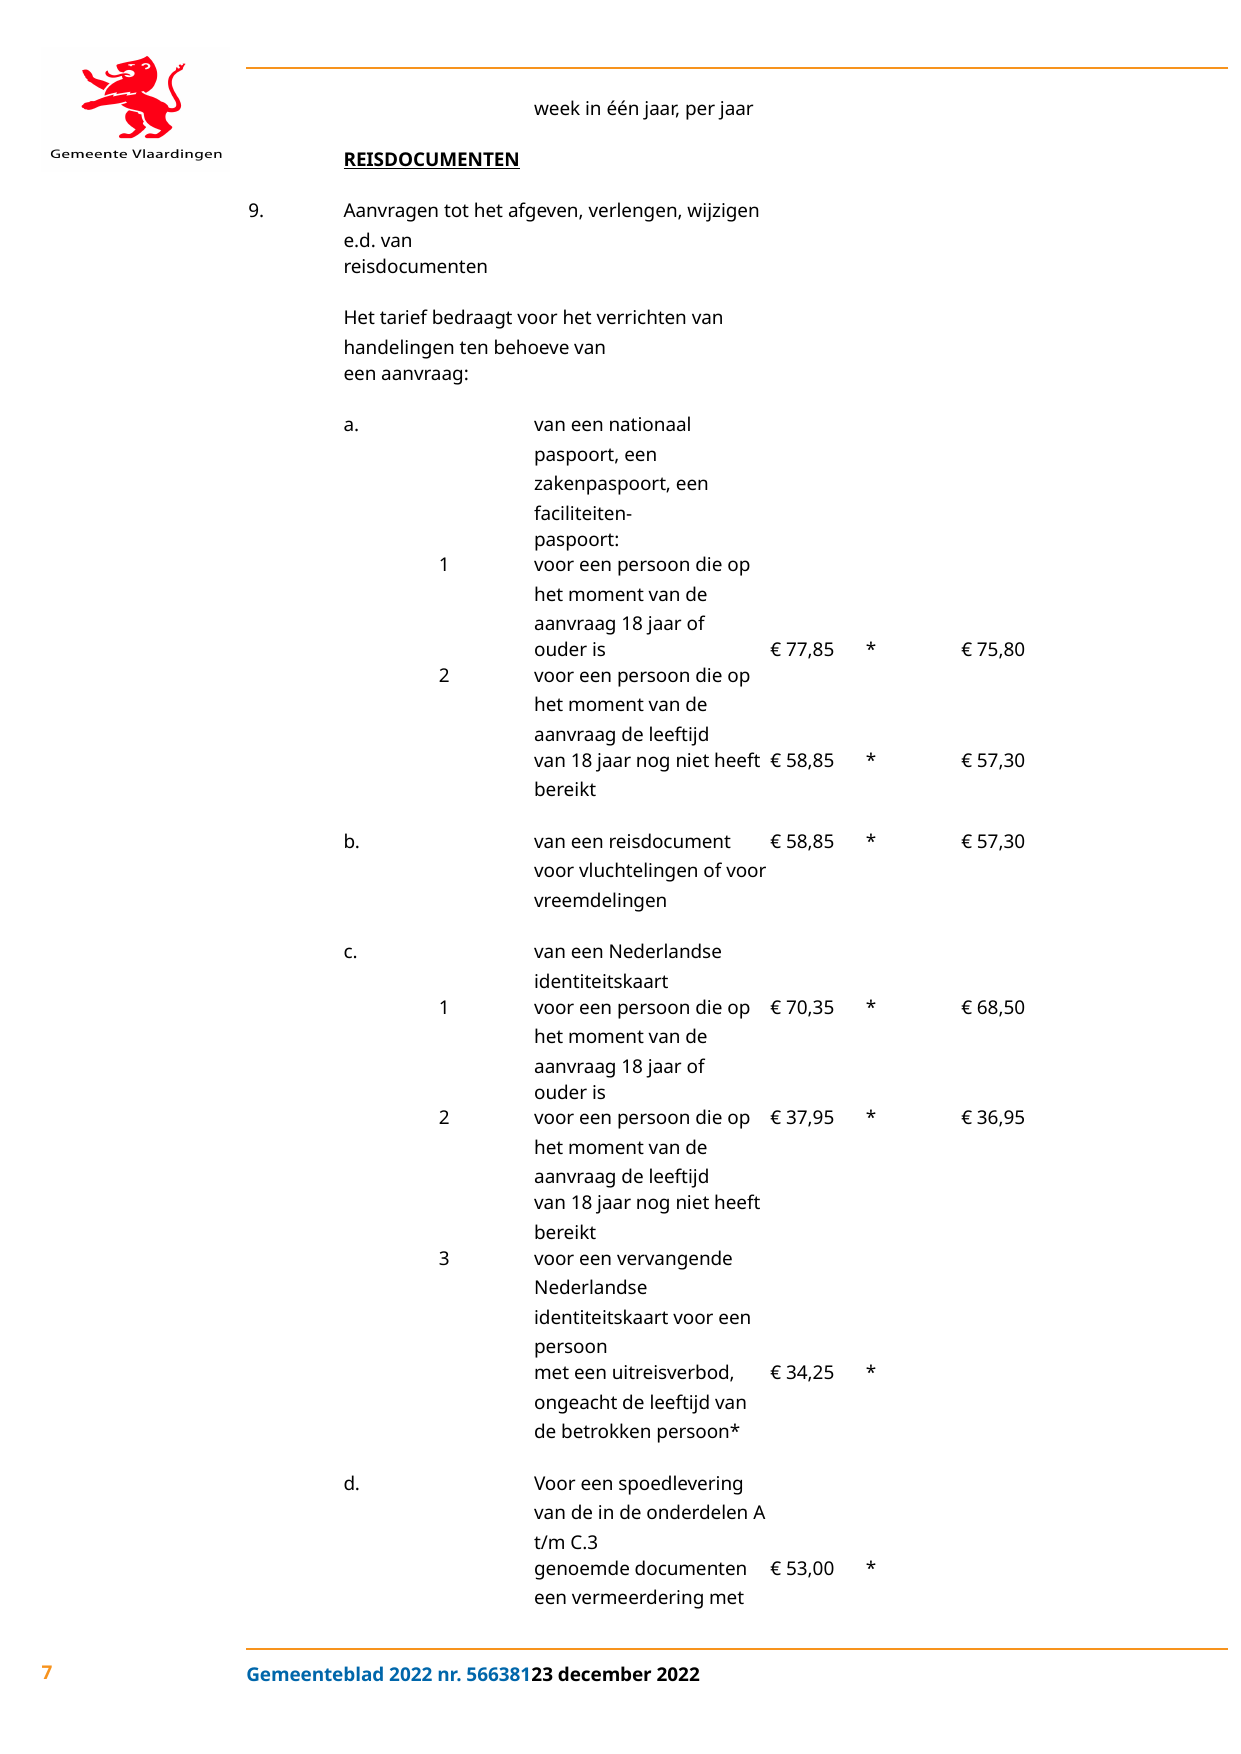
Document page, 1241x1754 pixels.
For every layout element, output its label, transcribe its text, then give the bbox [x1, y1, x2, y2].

table_cell [866, 121, 961, 146]
table_cell [439, 747, 534, 802]
table_cell [534, 279, 770, 304]
table_cell [1056, 913, 1152, 939]
table_cell [961, 1470, 1056, 1555]
table_cell [961, 1359, 1056, 1444]
table_cell 2 [439, 1105, 534, 1189]
table_cell [248, 939, 343, 994]
table_cell [1056, 747, 1152, 802]
table_cell [248, 95, 343, 121]
table_cell [1056, 95, 1152, 121]
table_cell [770, 95, 866, 121]
table_cell [770, 198, 866, 253]
table_cell 1 [439, 551, 534, 636]
table_cell voor een persoon die op het moment van de aanvraag de leeftijd [534, 1105, 770, 1189]
table_cell d. [343, 1470, 439, 1555]
table_cell [343, 279, 439, 304]
table_cell [961, 551, 1056, 636]
table_cell [961, 253, 1056, 279]
table_cell * [866, 636, 961, 662]
table_cell week in één jaar, per jaar [534, 95, 770, 121]
table_cell € 57,30 [961, 747, 1056, 802]
table_cell [439, 1079, 534, 1104]
table_cell [248, 551, 343, 636]
table_cell [343, 1444, 439, 1470]
table_cell [248, 121, 343, 146]
table_cell [439, 636, 534, 662]
table_cell [248, 913, 343, 939]
table_cell [866, 526, 961, 551]
table_cell [961, 95, 1056, 121]
table_cell [534, 913, 770, 939]
table_cell van een reisdocument voor vluchtelingen of voor vreemdelingen [534, 828, 770, 913]
table_cell [248, 386, 343, 411]
table_cell [961, 360, 1056, 386]
table_cell € 70,35 [770, 994, 866, 1079]
table_cell [1056, 802, 1152, 828]
table_cell a. [343, 411, 439, 526]
table_cell [961, 913, 1056, 939]
table_cell [961, 1245, 1056, 1359]
table_cell [961, 1444, 1056, 1470]
table_cell [866, 146, 961, 172]
table_cell van 18 jaar nog niet heeft bereikt [534, 1190, 770, 1245]
table_cell € 36,95 [961, 1105, 1056, 1189]
table_cell [439, 386, 534, 411]
table_cell [1056, 198, 1152, 253]
table_cell [1056, 1359, 1152, 1444]
table_cell [961, 526, 1056, 551]
table_cell [343, 121, 439, 146]
table_cell [439, 1555, 534, 1610]
table_cell 3 [439, 1245, 534, 1359]
table_cell [770, 802, 866, 828]
table_cell € 37,95 [770, 1105, 866, 1189]
table_cell [343, 1105, 439, 1189]
table_cell [248, 1105, 343, 1189]
table_cell [770, 1444, 866, 1470]
table_cell € 68,50 [961, 994, 1056, 1079]
table_cell [439, 526, 534, 551]
table_cell [343, 1245, 439, 1359]
table_cell Aanvragen tot het afgeven, verlengen, wijzigen e.d. van [343, 198, 770, 253]
table_cell [1056, 172, 1152, 198]
table_cell [248, 1245, 343, 1359]
table_cell [770, 253, 866, 279]
table_cell voor een vervangende Nederlandse identiteitskaart voor een persoon [534, 1245, 770, 1359]
table_cell van een nationaal paspoort, een zakenpaspoort, een faciliteiten- [534, 411, 770, 526]
table_cell [343, 747, 439, 802]
table_cell [248, 1555, 343, 1610]
table_cell [248, 802, 343, 828]
table_cell [1056, 1555, 1152, 1610]
table_cell 1 [439, 994, 534, 1079]
table_cell [961, 172, 1056, 198]
table_cell [439, 121, 534, 146]
table_cell [961, 146, 1056, 172]
table_cell c. [343, 939, 439, 994]
table_cell [248, 1190, 343, 1245]
table_cell [439, 279, 534, 304]
table_cell [534, 121, 770, 146]
table_cell [866, 386, 961, 411]
table_cell [1056, 253, 1152, 279]
table_cell * [866, 1105, 961, 1189]
table_cell [770, 1190, 866, 1245]
table_cell [1056, 1105, 1152, 1189]
table_cell [343, 95, 439, 121]
table_cell [439, 95, 534, 121]
table_cell [439, 1444, 534, 1470]
table_cell [770, 121, 866, 146]
table_cell [961, 121, 1056, 146]
table_cell [343, 1555, 439, 1610]
table_cell [534, 386, 770, 411]
table_cell 2 [439, 662, 534, 747]
table_cell [866, 253, 961, 279]
table_cell [534, 1444, 770, 1470]
table_cell [1056, 1444, 1152, 1470]
table_cell * [866, 994, 961, 1079]
table_cell [866, 1245, 961, 1359]
table_cell [1056, 121, 1152, 146]
table_cell voor een persoon die op het moment van de aanvraag 18 jaar of [534, 994, 770, 1079]
table_cell [439, 1359, 534, 1444]
table_cell van een Nederlandse identiteitskaart [534, 939, 770, 994]
table_cell 9. [248, 198, 343, 253]
table_cell reisdocumenten [343, 253, 770, 279]
table_cell [770, 1245, 866, 1359]
table_cell een aanvraag: [343, 360, 770, 386]
table_cell [248, 305, 343, 360]
table_cell [961, 279, 1056, 304]
table_cell [866, 1079, 961, 1104]
table_cell [343, 913, 439, 939]
table_cell Voor een spoedlevering van de in de onderdelen A t/m C.3 [534, 1470, 770, 1555]
table_cell [248, 411, 343, 526]
table_cell [248, 360, 343, 386]
table_cell [439, 802, 534, 828]
table_cell € 58,85 [770, 828, 866, 913]
table_cell [770, 146, 866, 172]
table_cell voor een persoon die op het moment van de aanvraag de leeftijd [534, 662, 770, 747]
table_cell Het tarief bedraagt voor het verrichten van handelingen ten behoeve van [343, 305, 770, 360]
table_cell [1056, 305, 1152, 360]
table_cell [343, 636, 439, 662]
table_cell [1056, 146, 1152, 172]
table_cell ouder is [534, 1079, 770, 1104]
table_cell [866, 662, 961, 747]
table_cell [248, 279, 343, 304]
table_cell * [866, 828, 961, 913]
table_cell [439, 1470, 534, 1555]
table_cell voor een persoon die op het moment van de aanvraag 18 jaar of [534, 551, 770, 636]
table_cell [961, 198, 1056, 253]
table_cell [1056, 526, 1152, 551]
table_cell * [866, 1555, 961, 1610]
table_cell [439, 828, 534, 913]
table_cell [534, 802, 770, 828]
table_cell [343, 526, 439, 551]
table_cell [1056, 828, 1152, 913]
table_cell [961, 662, 1056, 747]
table_cell [1056, 360, 1152, 386]
table_cell [248, 747, 343, 802]
table_cell [248, 1470, 343, 1555]
table_cell [866, 1470, 961, 1555]
table_cell [866, 913, 961, 939]
table_cell [866, 172, 961, 198]
table_cell [343, 1359, 439, 1444]
table_cell [248, 1079, 343, 1104]
table_cell [1056, 279, 1152, 304]
table_cell [248, 172, 343, 198]
table_cell [248, 526, 343, 551]
table_cell [770, 662, 866, 747]
table_cell [770, 305, 866, 360]
picture [41, 47, 231, 172]
table_cell [866, 411, 961, 526]
table_cell [770, 1079, 866, 1104]
table_cell [961, 802, 1056, 828]
table_cell [961, 939, 1056, 994]
table_cell [770, 551, 866, 636]
table_cell [343, 1079, 439, 1104]
table_cell REISDOCUMENTEN [343, 146, 770, 172]
table_cell [1056, 662, 1152, 747]
table_cell [343, 551, 439, 636]
table_cell € 75,80 [961, 636, 1056, 662]
table_cell € 58,85 [770, 747, 866, 802]
table_cell [866, 360, 961, 386]
table_cell [343, 386, 439, 411]
table_cell * [866, 1359, 961, 1444]
table_cell [770, 939, 866, 994]
table_cell [248, 994, 343, 1079]
table_cell [866, 1190, 961, 1245]
table_cell [1056, 939, 1152, 994]
table_cell [439, 913, 534, 939]
table_cell [770, 526, 866, 551]
table_cell [961, 1555, 1056, 1610]
table_cell paspoort: [534, 526, 770, 551]
table_cell € 53,00 [770, 1555, 866, 1610]
table_cell [961, 305, 1056, 360]
table_cell [439, 1190, 534, 1245]
table_cell € 77,85 [770, 636, 866, 662]
table_cell [248, 1444, 343, 1470]
table_cell [770, 279, 866, 304]
table_cell [248, 1359, 343, 1444]
table_cell [343, 1190, 439, 1245]
table_cell [961, 411, 1056, 526]
table_cell [1056, 411, 1152, 526]
table_cell [1056, 551, 1152, 636]
table_cell [1056, 1190, 1152, 1245]
table_cell [770, 411, 866, 526]
table_cell [248, 636, 343, 662]
table_cell [1056, 636, 1152, 662]
table_cell [343, 994, 439, 1079]
table_cell [961, 1079, 1056, 1104]
table_cell € 34,25 [770, 1359, 866, 1444]
table_cell [1056, 994, 1152, 1079]
table_cell [248, 253, 343, 279]
table_cell [866, 802, 961, 828]
table_cell [866, 95, 961, 121]
table_cell * [866, 747, 961, 802]
table_cell [961, 1190, 1056, 1245]
table_cell [1056, 1470, 1152, 1555]
table_cell b. [343, 828, 439, 913]
table_cell [343, 802, 439, 828]
table_cell genoemde documenten een vermeerdering met [534, 1555, 770, 1610]
table_cell [866, 939, 961, 994]
table_cell € 57,30 [961, 828, 1056, 913]
table_cell [770, 386, 866, 411]
table_cell [866, 305, 961, 360]
table_cell [248, 828, 343, 913]
table_cell [961, 386, 1056, 411]
table_cell met een uitreisverbod, ongeacht de leeftijd van de betrokken persoon* [534, 1359, 770, 1444]
table_cell [770, 360, 866, 386]
table_cell [439, 939, 534, 994]
table_cell [534, 172, 770, 198]
table_cell [439, 172, 534, 198]
table_cell [1056, 386, 1152, 411]
table_cell [439, 411, 534, 526]
table_cell [343, 172, 439, 198]
table_cell [770, 1470, 866, 1555]
table_cell [770, 172, 866, 198]
table_cell [343, 662, 439, 747]
table_cell [866, 198, 961, 253]
table_cell [866, 551, 961, 636]
table_cell ouder is [534, 636, 770, 662]
table_cell [866, 1444, 961, 1470]
table_cell [248, 146, 343, 172]
table_cell [866, 279, 961, 304]
table_cell [1056, 1079, 1152, 1104]
table_cell [1056, 1245, 1152, 1359]
table_cell van 18 jaar nog niet heeft bereikt [534, 747, 770, 802]
table_cell [248, 662, 343, 747]
table_cell [770, 913, 866, 939]
